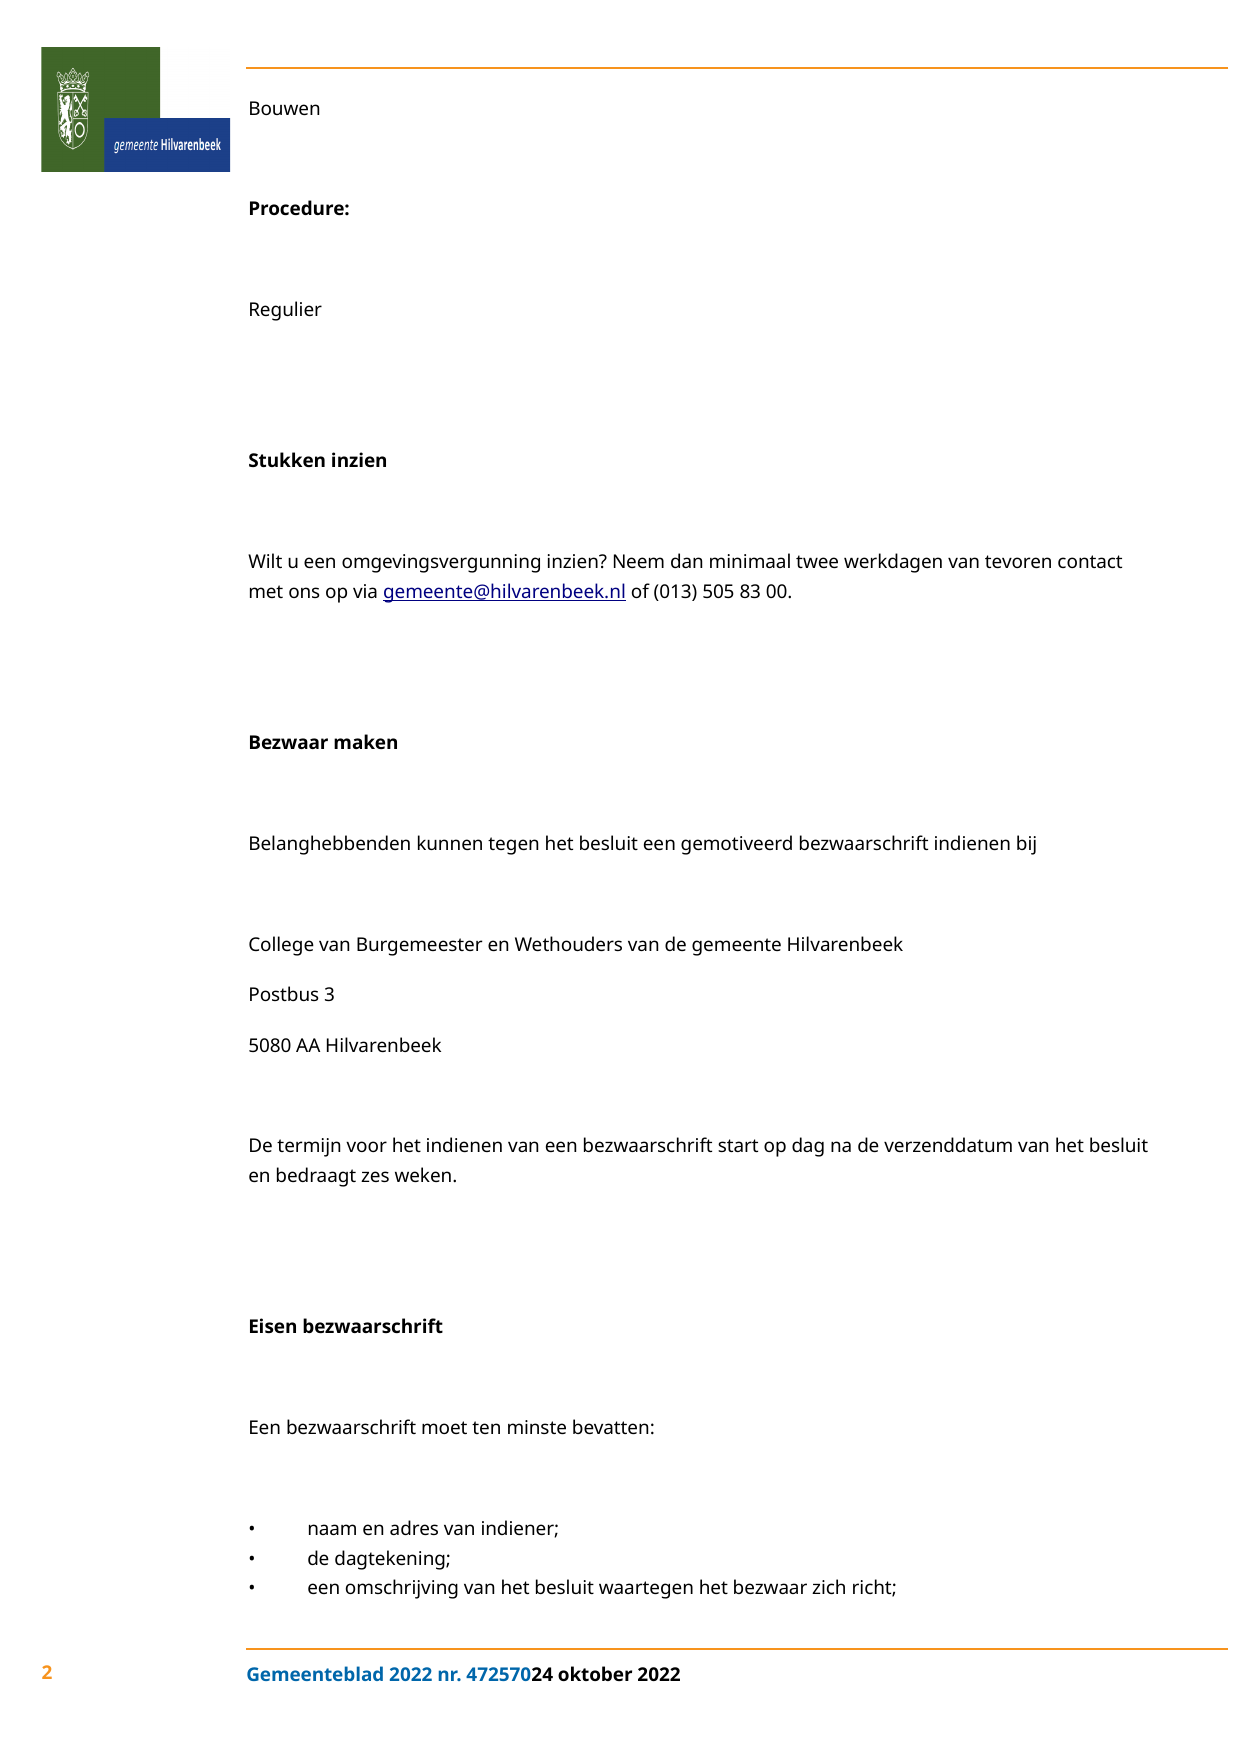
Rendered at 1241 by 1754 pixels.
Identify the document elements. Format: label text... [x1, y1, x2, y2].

text Stukken inzien [248, 448, 1152, 473]
text Wilt u een omgevingsvergunning inzien? Neem dan minimaal twee werkdagen van tevoren contact met ons op via gemeente@hilvarenbeek.nl of (013) 505 83 00. [248, 548, 1152, 604]
list naam en adres van indiener; [248, 1515, 1152, 1541]
text Bouwen [248, 95, 1152, 121]
text Bezwaar maken [248, 729, 1152, 755]
text Eisen bezwaarschrift [248, 1313, 1152, 1339]
picture [41, 47, 231, 172]
text Procedure: [248, 196, 1152, 221]
text College van Burgemeester en Wethouders van de gemeente Hilvarenbeek [248, 931, 1152, 957]
text De termijn voor het indienen van een bezwaarschrift start op dag na de verzenddatum van het besluit en bedraagt zes weken. [248, 1133, 1152, 1188]
text Postbus 3 [248, 981, 1152, 1007]
list een omschrijving van het besluit waartegen het bezwaar zich richt; [248, 1574, 1152, 1600]
text Belanghebbenden kunnen tegen het besluit een gemotiveerd bezwaarschrift indienen bij [248, 830, 1152, 856]
text Een bezwaarschrift moet ten minste bevatten: [248, 1414, 1152, 1440]
text Regulier [248, 296, 1152, 322]
text 5080 AA Hilvarenbeek [248, 1032, 1152, 1058]
list de dagtekening; [248, 1545, 1152, 1571]
